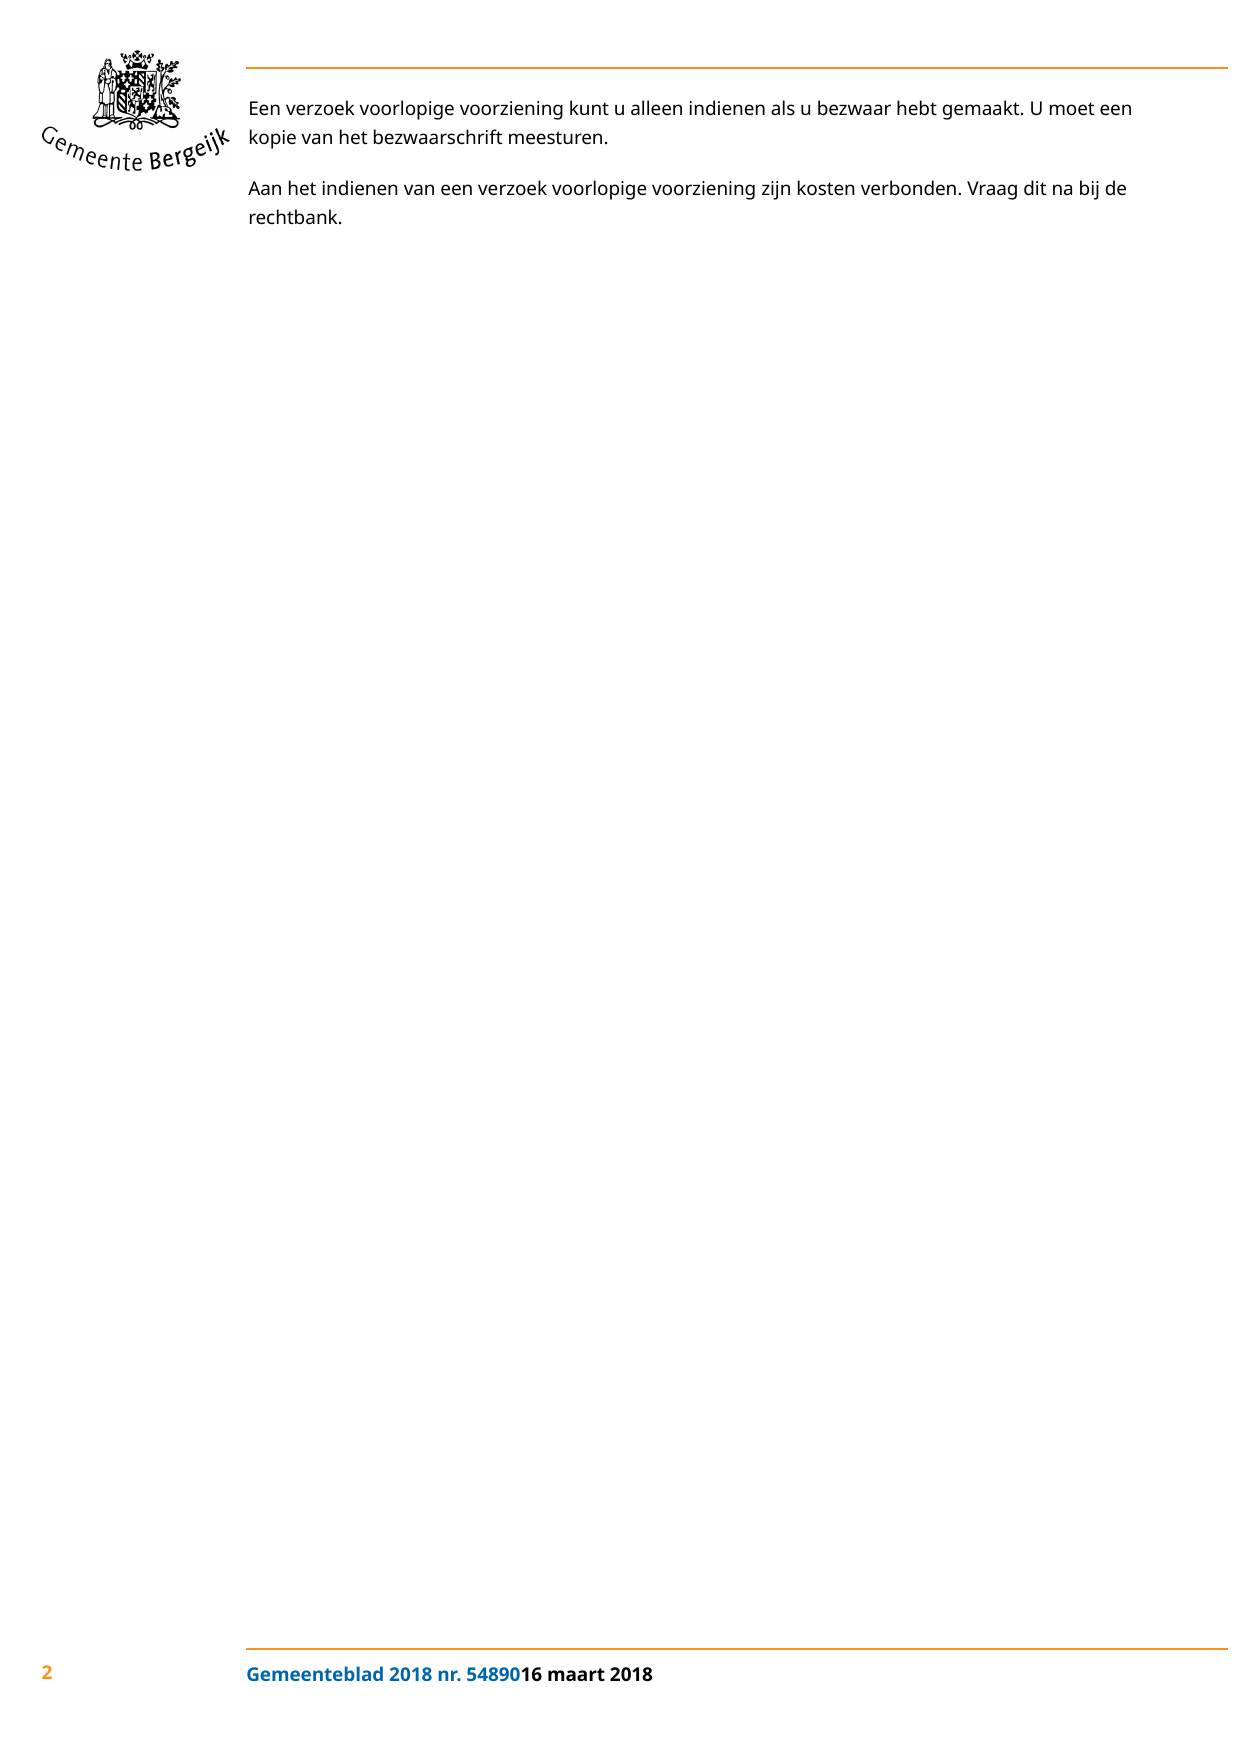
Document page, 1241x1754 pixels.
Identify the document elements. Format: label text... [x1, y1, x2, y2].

text Aan het indienen van een verzoek voorlopige voorziening zijn kosten verbonden. Vraag dit na bij de rechtbank. [248, 175, 1152, 230]
text Een verzoek voorlopige voorziening kunt u alleen indienen als u bezwaar hebt gemaakt. U moet een kopie van het bezwaarschrift meesturen. [248, 95, 1152, 150]
picture [41, 47, 231, 172]
